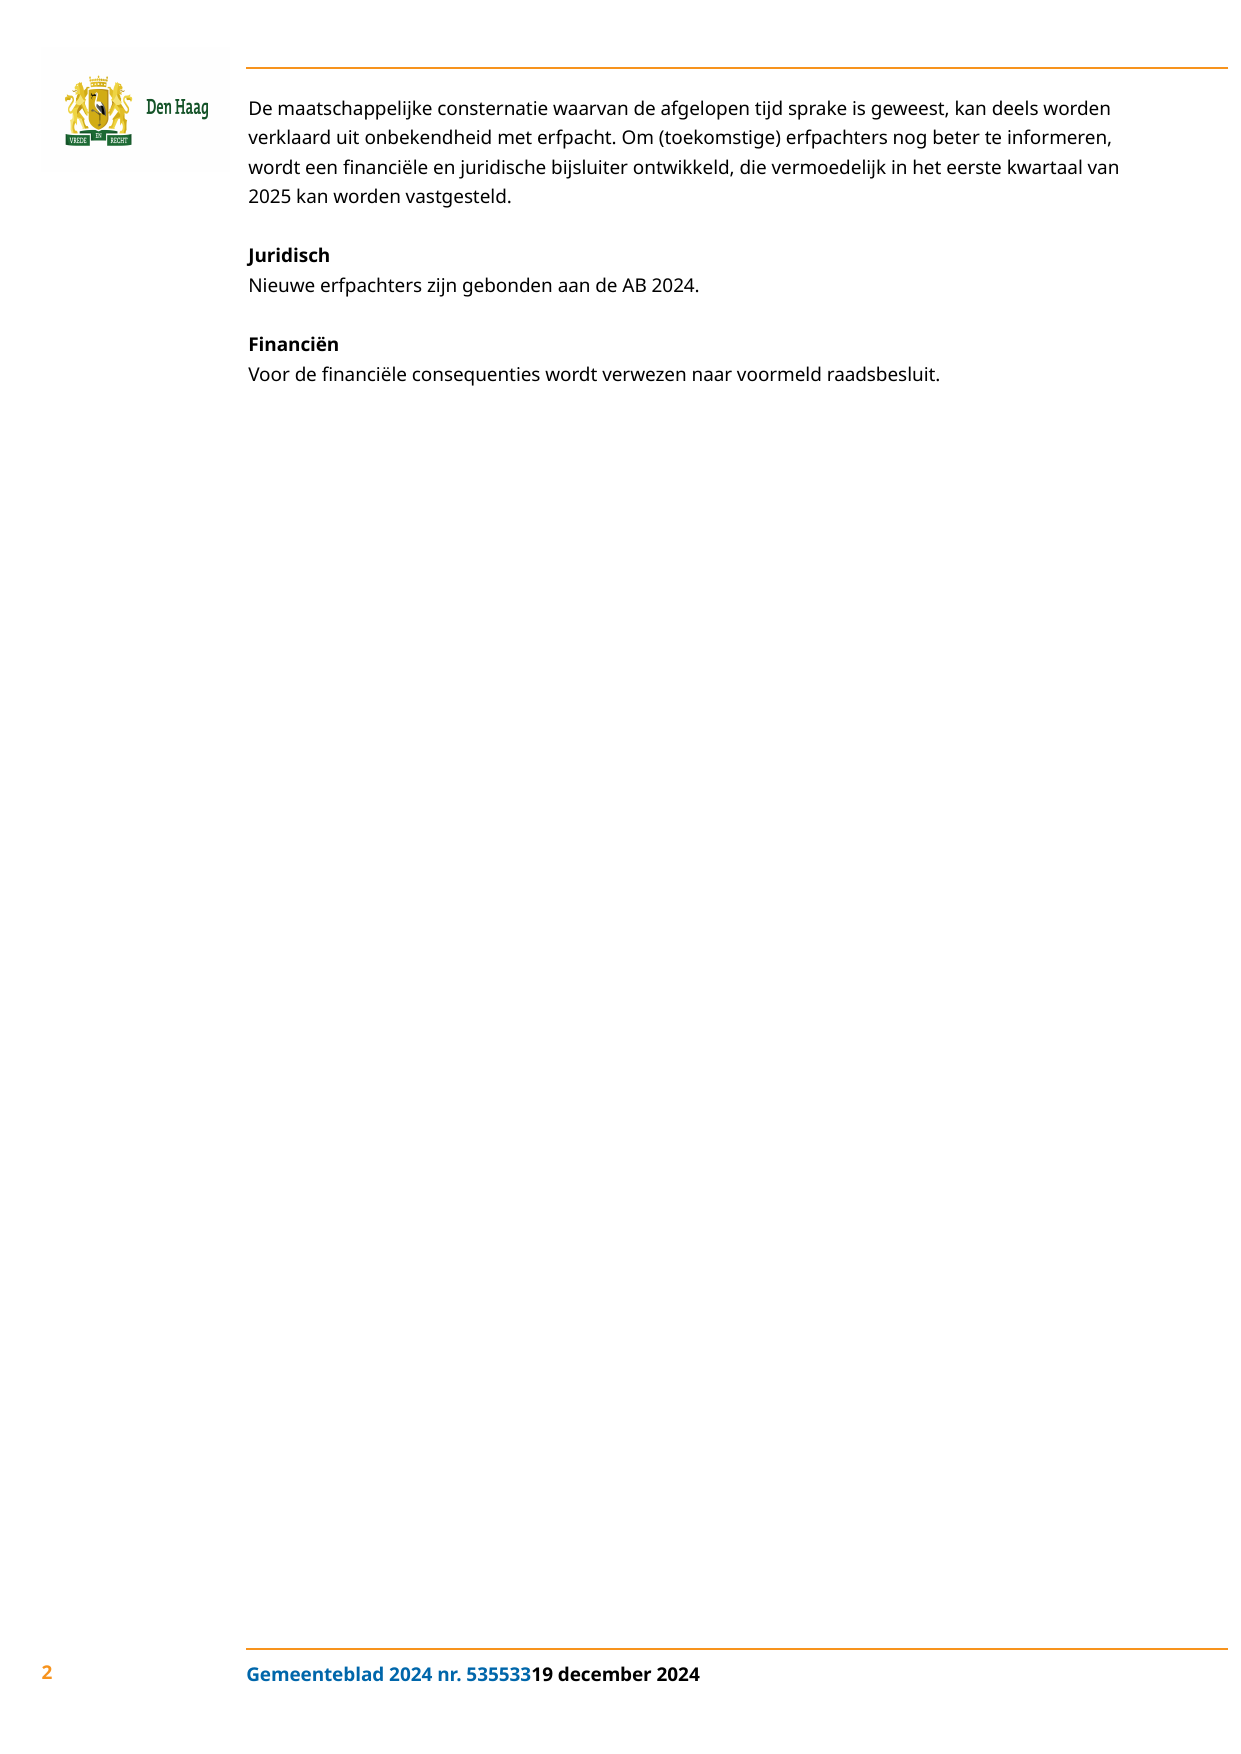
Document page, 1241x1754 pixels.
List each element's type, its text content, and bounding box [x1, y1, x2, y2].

text De maatschappelijke consternatie waarvan de afgelopen tijd sprake is geweest, kan deels worden verklaard uit onbekendheid met erfpacht. Om (toekomstige) erfpachters nog beter te informeren, wordt een financiële en juridische bijsluiter ontwikkeld, die vermoedelijk in het eerste kwartaal van 2025 kan worden vastgesteld. [248, 95, 1152, 209]
picture [41, 47, 231, 172]
text Juridisch [248, 243, 1152, 268]
text Nieuwe erfpachters zijn gebonden aan de AB 2024. [248, 272, 1152, 298]
text Financiën [248, 331, 1152, 357]
text Voor de financiële consequenties wordt verwezen naar voormeld raadsbesluit. [248, 361, 1152, 387]
